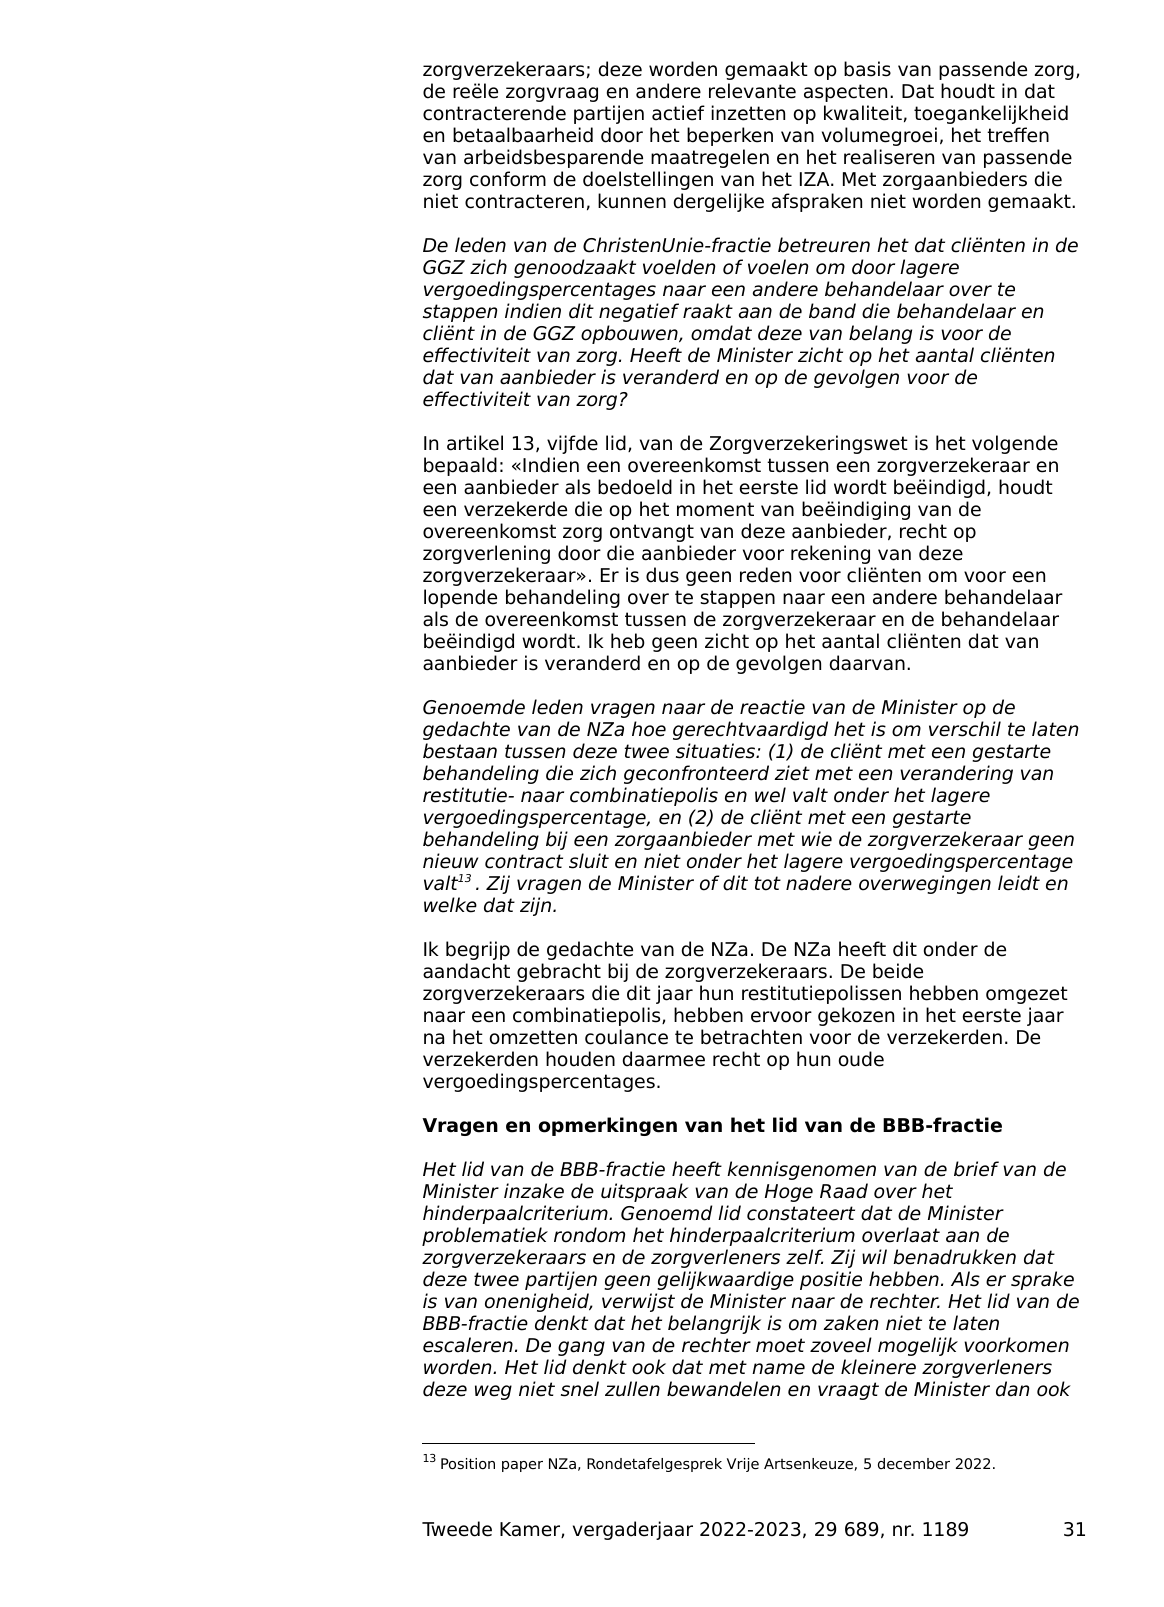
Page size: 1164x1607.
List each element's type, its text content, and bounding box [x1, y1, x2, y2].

text zorgverzekeraars; deze worden gemaakt op basis van passende zorg, de reële zorgvraag en andere relevante aspecten. Dat houdt in dat contracterende partijen actief inzetten op kwaliteit, toegankelijkheid en betaalbaarheid door het beperken van volumegroei, het treffen van arbeidsbesparende maatregelen en het realiseren van passende zorg conform de doelstellingen van het IZA. Met zorgaanbieders die niet contracteren, kunnen dergelijke afspraken niet worden gemaakt. [422, 59, 1087, 213]
text Het lid van de BBB-fractie heeft kennisgenomen van de brief van de Minister inzake de uitspraak van de Hoge Raad over het hinderpaalcriterium. Genoemd lid constateert dat de Minister problematiek rondom het hinderpaalcriterium overlaat aan de zorgverzekeraars en de zorgverleners zelf. Zij wil benadrukken dat deze twee partijen geen gelijkwaardige positie hebben. Als er sprake is van onenigheid, verwijst de Minister naar de rechter. Het lid van de BBB-fractie denkt dat het belangrijk is om zaken niet te laten escaleren. De gang van de rechter moet zoveel mogelijk voorkomen worden. Het lid denkt ook dat met name de kleinere zorgverleners deze weg niet snel zullen bewandelen en vraagt de Minister dan ook [422, 1159, 1087, 1401]
text Genoemde leden vragen naar de reactie van de Minister op de gedachte van de NZa hoe gerechtvaardigd het is om verschil te laten bestaan tussen deze twee situaties: (1) de cliënt met een gestarte behandeling die zich geconfronteerd ziet met een verandering van restitutie- naar combinatiepolis en wel valt onder het lagere vergoedingspercentage, en (2) de cliënt met een gestarte behandeling bij een zorgaanbieder met wie de zorgverzekeraar geen nieuw contract sluit en niet onder het lagere vergoedingspercentage valt. Zij vragen de Minister of dit tot nadere overwegingen leidt en welke dat zijn. [422, 697, 1087, 917]
text De leden van de ChristenUnie-fractie betreuren het dat cliënten in de GGZ zich genoodzaakt voelden of voelen om door lagere vergoedingspercentages naar een andere behandelaar over te stappen indien dit negatief raakt aan de band die behandelaar en cliënt in de GGZ opbouwen, omdat deze van belang is voor de effectiviteit van zorg. Heeft de Minister zicht op het aantal cliënten dat van aanbieder is veranderd en op de gevolgen voor de effectiviteit van zorg? [422, 235, 1087, 411]
text Position paper NZa, Rondetafelgesprek Vrije Artsenkeuze, 5 december 2022. [422, 1452, 1087, 1474]
text In artikel 13, vijfde lid, van de Zorgverzekeringswet is het volgende bepaald: «Indien een overeenkomst tussen een zorgverzekeraar en een aanbieder als bedoeld in het eerste lid wordt beëindigd, houdt een verzekerde die op het moment van beëindiging van de overeenkomst zorg ontvangt van deze aanbieder, recht op zorgverlening door die aanbieder voor rekening van deze zorgverzekeraar». Er is dus geen reden voor cliënten om voor een lopende behandeling over te stappen naar een andere behandelaar als de overeenkomst tussen de zorgverzekeraar en de behandelaar beëindigd wordt. Ik heb geen zicht op het aantal cliënten dat van aanbieder is veranderd en op de gevolgen daarvan. [422, 433, 1087, 675]
text Ik begrijp de gedachte van de NZa. De NZa heeft dit onder de aandacht gebracht bij de zorgverzekeraars. De beide zorgverzekeraars die dit jaar hun restitutiepolissen hebben omgezet naar een combinatiepolis, hebben ervoor gekozen in het eerste jaar na het omzetten coulance te betrachten voor de verzekerden. De verzekerden houden daarmee recht op hun oude vergoedingspercentages. [422, 939, 1087, 1093]
subtitle Vragen en opmerkingen van het lid van de BBB-fractie [422, 1115, 1087, 1137]
